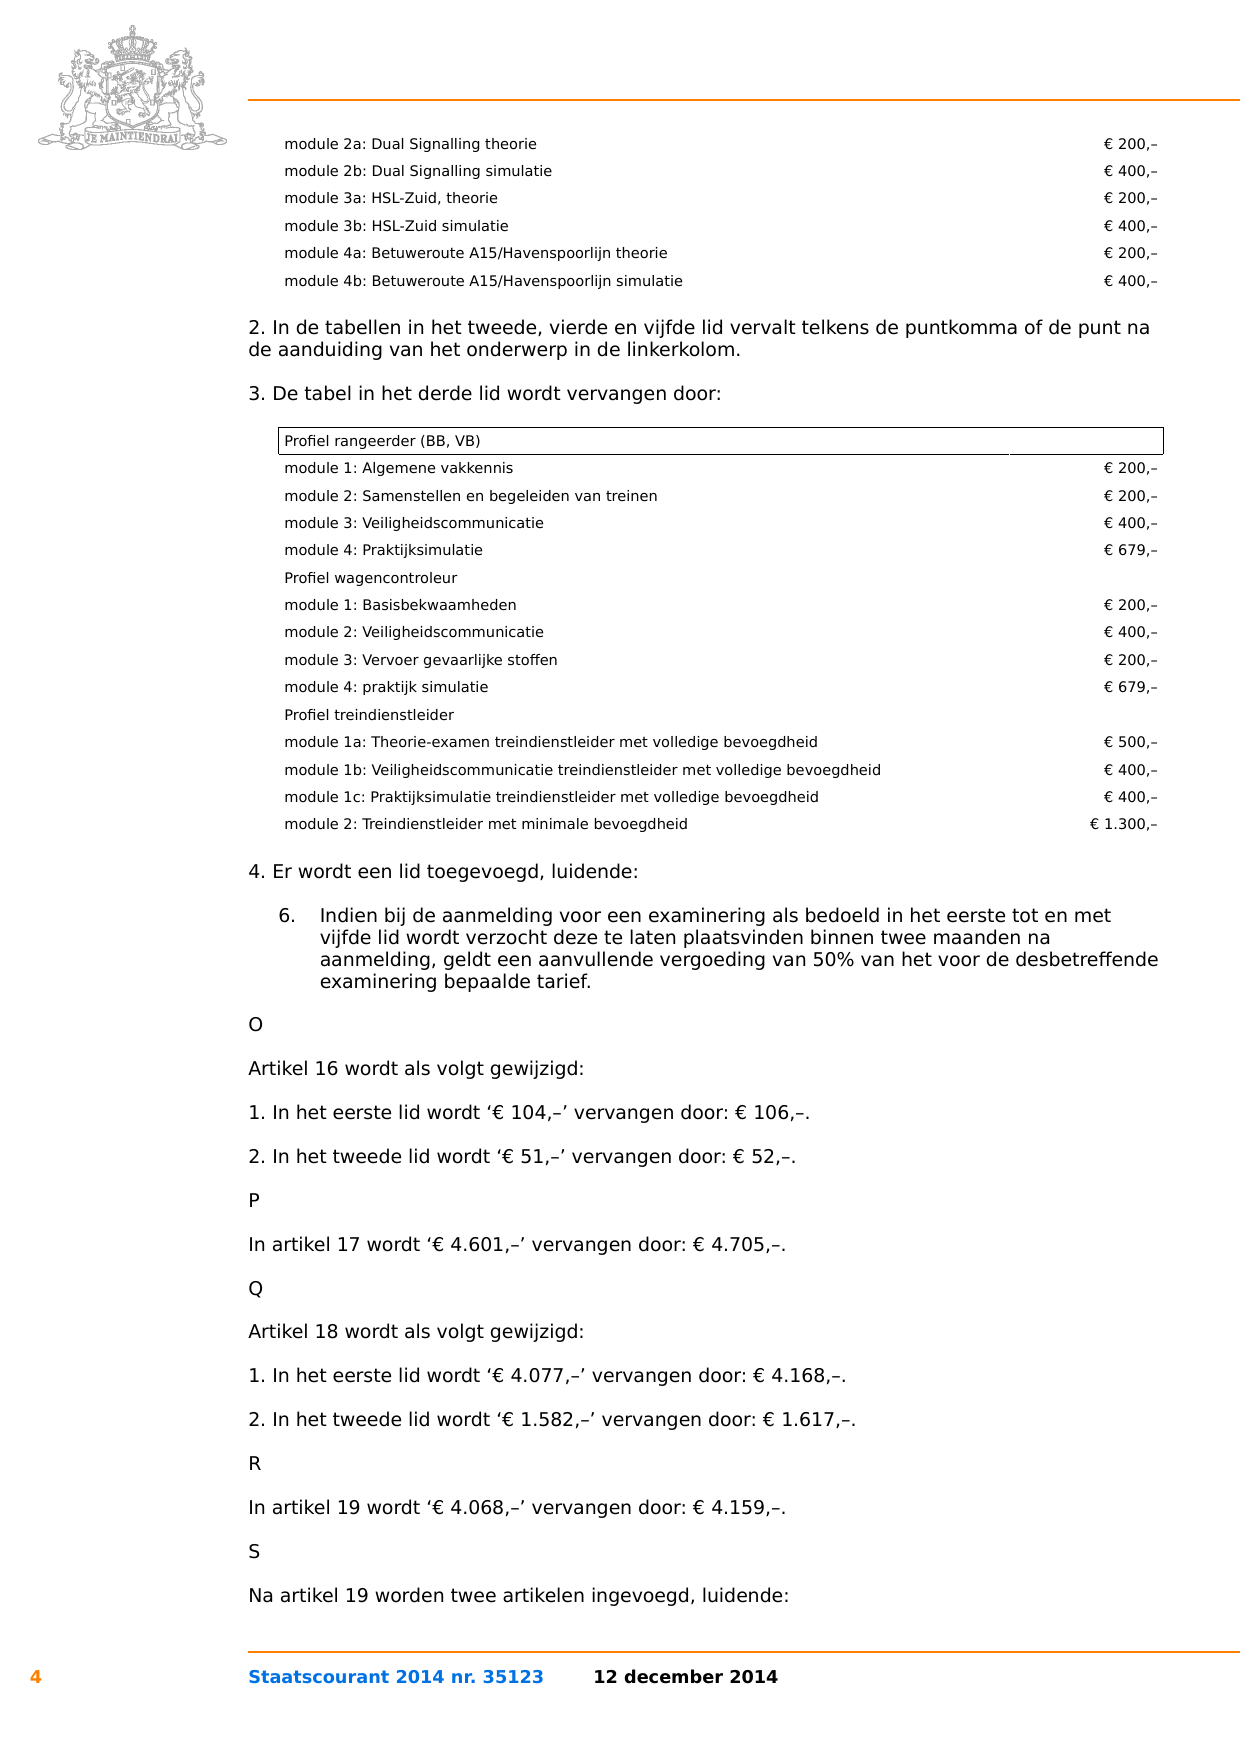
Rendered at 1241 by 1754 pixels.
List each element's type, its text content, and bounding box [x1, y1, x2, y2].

table_cell module 1: Basisbekwaamheden [279, 592, 1009, 619]
text In artikel 19 wordt ‘€ 4.068,–’ vervangen door: € 4.159,–. [248, 1497, 1163, 1519]
text S [248, 1541, 1163, 1563]
table_cell € 200,– [1010, 241, 1163, 267]
table_cell module 2a: Dual Signalling theorie [279, 131, 1009, 157]
text 4. Er wordt een lid toegevoegd, luidende: [248, 861, 1163, 883]
table_cell module 1b: Veiligheidscommunicatie treindienstleider met volledige bevoegdheid [279, 757, 1009, 783]
table_cell module 4b: Betuweroute A15/Havenspoorlijn simulatie [279, 268, 1009, 294]
text Na artikel 19 worden twee artikelen ingevoegd, luidende: [248, 1584, 1163, 1606]
table_cell € 200,– [1010, 186, 1163, 212]
text 3. De tabel in het derde lid wordt vervangen door: [248, 383, 1163, 405]
table_cell module 1c: Praktijksimulatie treindienstleider met volledige bevoegdheid [279, 784, 1009, 810]
table_cell Profiel treindienstleider [279, 702, 1163, 728]
text In artikel 17 wordt ‘€ 4.601,–’ vervangen door: € 4.705,–. [248, 1234, 1163, 1256]
table_cell € 1.300,– [1010, 811, 1163, 838]
table_cell € 400,– [1010, 620, 1163, 646]
text O [248, 1014, 1163, 1036]
table_cell € 200,– [1010, 592, 1163, 619]
table_cell module 3: Veiligheidscommunicatie [279, 510, 1009, 536]
text Artikel 16 wordt als volgt gewijzigd: [248, 1058, 1163, 1080]
table_cell € 200,– [1010, 455, 1163, 482]
table_cell module 2: Samenstellen en begeleiden van treinen [279, 483, 1009, 509]
table_cell module 3a: HSL-Zuid, theorie [279, 186, 1009, 212]
text R [248, 1453, 1163, 1475]
text 1. In het eerste lid wordt ‘€ 104,–’ vervangen door: € 106,–. [248, 1102, 1163, 1124]
table_cell € 400,– [1010, 757, 1163, 783]
table_cell module 2b: Dual Signalling simulatie [279, 158, 1009, 185]
table_cell € 400,– [1010, 158, 1163, 185]
table_cell € 200,– [1010, 647, 1163, 673]
text P [248, 1190, 1163, 1212]
table_cell module 4a: Betuweroute A15/Havenspoorlijn theorie [279, 241, 1009, 267]
table_cell € 400,– [1010, 510, 1163, 536]
table_cell module 3: Vervoer gevaarlijke stoffen [279, 647, 1009, 673]
text Artikel 18 wordt als volgt gewijzigd: [248, 1321, 1163, 1343]
text 1. In het eerste lid wordt ‘€ 4.077,–’ vervangen door: € 4.168,–. [248, 1365, 1163, 1387]
table_cell module 2: Treindienstleider met minimale bevoegdheid [279, 811, 1009, 838]
text Q [248, 1277, 1163, 1299]
table_cell € 400,– [1010, 784, 1163, 810]
text 2. In het tweede lid wordt ‘€ 51,–’ vervangen door: € 52,–. [248, 1146, 1163, 1168]
table_header Profiel rangeerder (BB, VB) [279, 428, 1163, 454]
text 2. In de tabellen in het tweede, vierde en vijfde lid vervalt telkens de puntkomma of de punt na de aanduiding van het onderwerp in de linkerkolom. [248, 317, 1163, 361]
table_cell € 400,– [1010, 213, 1163, 239]
text 6. Indien bij de aanmelding voor een examinering als bedoeld in het eerste tot en met vijfde lid wordt verzocht deze te laten plaatsvinden binnen twee maanden na aanmelding, geldt een aanvullende vergoeding van 50% van het voor de desbetreffende examinering bepaalde tarief. [278, 904, 1163, 992]
text 2. In het tweede lid wordt ‘€ 1.582,–’ vervangen door: € 1.617,–. [248, 1409, 1163, 1431]
table_cell € 200,– [1010, 483, 1163, 509]
table_cell € 679,– [1010, 538, 1163, 564]
table_cell module 1a: Theorie-examen treindienstleider met volledige bevoegdheid [279, 729, 1009, 756]
picture [38, 25, 227, 150]
table_cell Profiel wagencontroleur [279, 565, 1163, 591]
table_cell module 4: Praktijksimulatie [279, 538, 1009, 564]
table_cell module 3b: HSL-Zuid simulatie [279, 213, 1009, 239]
table_cell module 2: Veiligheidscommunicatie [279, 620, 1009, 646]
table_cell module 4: praktijk simulatie [279, 675, 1009, 701]
table_cell module 1: Algemene vakkennis [279, 455, 1009, 482]
table_cell € 200,– [1010, 131, 1163, 157]
table_cell € 400,– [1010, 268, 1163, 294]
table_cell € 679,– [1010, 675, 1163, 701]
table_cell € 500,– [1010, 729, 1163, 756]
